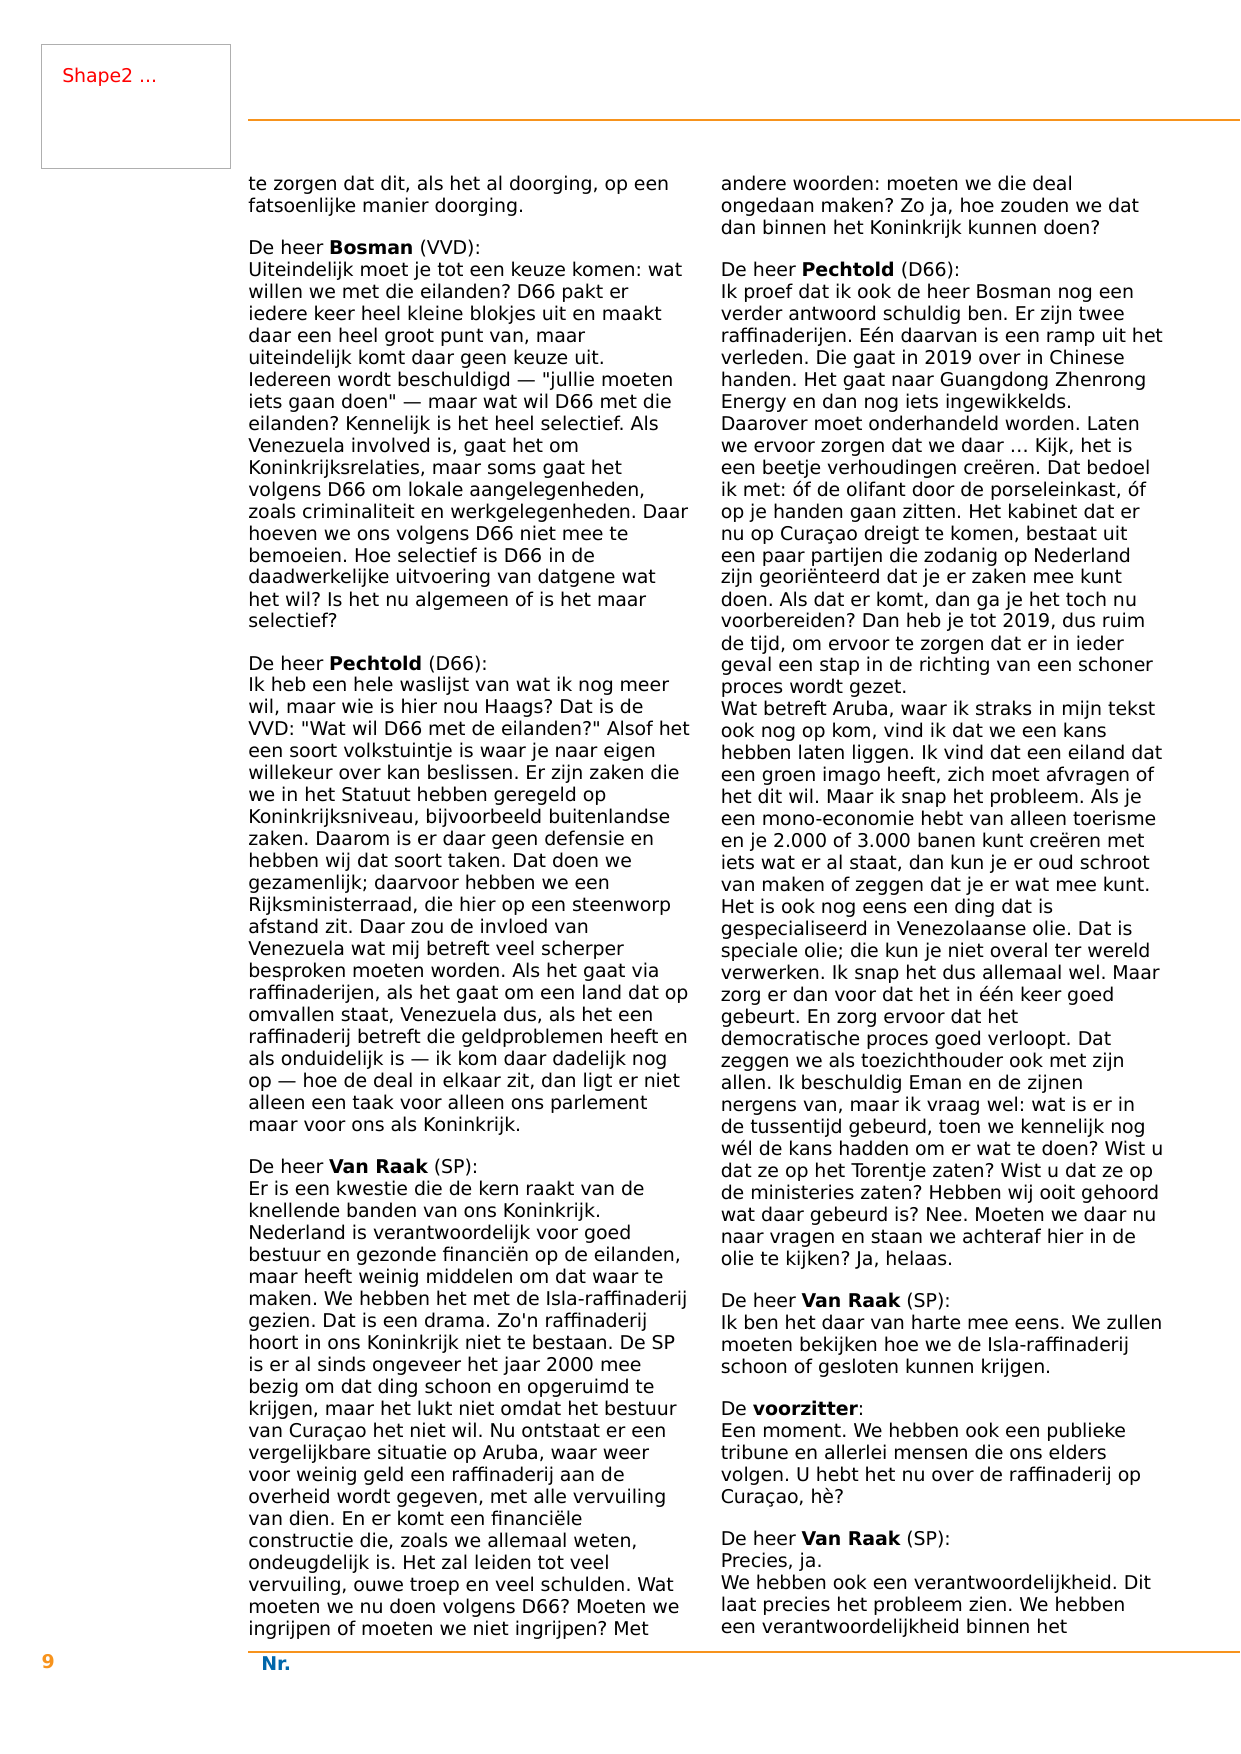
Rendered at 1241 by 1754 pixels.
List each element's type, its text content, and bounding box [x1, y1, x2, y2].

text te zorgen dat dit, als het al doorging, op een fatsoenlijke manier doorging. [248, 173, 691, 217]
text Een moment. We hebben ook een publieke tribune en allerlei mensen die ons elders volgen. U hebt het nu over de raffinaderij op Curaçao, hè? [721, 1420, 1163, 1508]
text Wat betreft Aruba, waar ik straks in mijn tekst ook nog op kom, vind ik dat we een kans hebben laten liggen. Ik vind dat een eiland dat een groen imago heeft, zich moet afvragen of het dit wil. Maar ik snap het probleem. Als je een mono-economie hebt van alleen toerisme en je 2.000 of 3.000 banen kunt creëren met iets wat er al staat, dan kun je er oud schroot van maken of zeggen dat je er wat mee kunt. Het is ook nog eens een ding dat is gespecialiseerd in Venezolaanse olie. Dat is speciale olie; die kun je niet overal ter wereld verwerken. Ik snap het dus allemaal wel. Maar zorg er dan voor dat het in één keer goed gebeurt. En zorg ervoor dat het democratische proces goed verloopt. Dat zeggen we als toezichthouder ook met zijn allen. Ik beschuldig Eman en de zijnen nergens van, maar ik vraag wel: wat is er in de tussentijd gebeurd, toen we kennelijk nog wél de kans hadden om er wat te doen? Wist u dat ze op het Torentje zaten? Wist u dat ze op de ministeries zaten? Hebben wij ooit gehoord wat daar gebeurd is? Nee. Moeten we daar nu naar vragen en staan we achteraf hier in de olie te kijken? Ja, helaas. [721, 698, 1163, 1270]
text Uiteindelijk moet je tot een keuze komen: wat willen we met die eilanden? D66 pakt er iedere keer heel kleine blokjes uit en maakt daar een heel groot punt van, maar uiteindelijk komt daar geen keuze uit. Iedereen wordt beschuldigd — "jullie moeten iets gaan doen" — maar wat wil D66 met die eilanden? Kennelijk is het heel selectief. Als Venezuela involved is, gaat het om Koninkrijksrelaties, maar soms gaat het volgens D66 om lokale aangelegenheden, zoals criminaliteit en werkgelegenheden. Daar hoeven we ons volgens D66 niet mee te bemoeien. Hoe selectief is D66 in de daadwerkelijke uitvoering van datgene wat het wil? Is het nu algemeen of is het maar selectief? [248, 259, 691, 632]
text De heer Pechtold (D66): [248, 652, 691, 674]
text De voorzitter: [721, 1398, 1163, 1420]
text Precies, ja. [721, 1549, 1163, 1572]
text andere woorden: moeten we die deal ongedaan maken? Zo ja, hoe zouden we dat dan binnen het Koninkrijk kunnen doen? [721, 173, 1163, 239]
text De heer Van Raak (SP): [248, 1156, 691, 1178]
text Ik heb een hele waslijst van wat ik nog meer wil, maar wie is hier nou Haags? Dat is de VVD: "Wat wil D66 met de eilanden?" Alsof het een soort volkstuintje is waar je naar eigen willekeur over kan beslissen. Er zijn zaken die we in het Statuut hebben geregeld op Koninkrijksniveau, bijvoorbeeld buitenlandse zaken. Daarom is er daar geen defensie en hebben wij dat soort taken. Dat doen we gezamenlijk; daarvoor hebben we een Rijksministerraad, die hier op een steenworp afstand zit. Daar zou de invloed van Venezuela wat mij betreft veel scherper besproken moeten worden. Als het gaat via raffinaderijen, als het gaat om een land dat op omvallen staat, Venezuela dus, als het een raffinaderij betreft die geldproblemen heeft en als onduidelijk is — ik kom daar dadelijk nog op — hoe de deal in elkaar zit, dan ligt er niet alleen een taak voor alleen ons parlement maar voor ons als Koninkrijk. [248, 674, 691, 1136]
text Ik ben het daar van harte mee eens. We zullen moeten bekijken hoe we de Isla-raffinaderij schoon of gesloten kunnen krijgen. [721, 1312, 1163, 1378]
text De heer Van Raak (SP): [721, 1290, 1163, 1312]
text De heer Van Raak (SP): [721, 1528, 1163, 1549]
text Er is een kwestie die de kern raakt van de knellende banden van ons Koninkrijk. Nederland is verantwoordelijk voor goed bestuur en gezonde financiën op de eilanden, maar heeft weinig middelen om dat waar te maken. We hebben het met de Isla-raffinaderij gezien. Dat is een drama. Zo'n raffinaderij hoort in ons Koninkrijk niet te bestaan. De SP is er al sinds ongeveer het jaar 2000 mee bezig om dat ding schoon en opgeruimd te krijgen, maar het lukt niet omdat het bestuur van Curaçao het niet wil. Nu ontstaat er een vergelijkbare situatie op Aruba, waar weer voor weinig geld een raffinaderij aan de overheid wordt gegeven, met alle vervuiling van dien. En er komt een financiële constructie die, zoals we allemaal weten, ondeugdelijk is. Het zal leiden tot veel vervuiling, ouwe troep en veel schulden. Wat moeten we nu doen volgens D66? Moeten we ingrijpen of moeten we niet ingrijpen? Met [248, 1178, 691, 1639]
text Ik proef dat ik ook de heer Bosman nog een verder antwoord schuldig ben. Er zijn twee raffinaderijen. Eén daarvan is een ramp uit het verleden. Die gaat in 2019 over in Chinese handen. Het gaat naar Guangdong Zhenrong Energy en dan nog iets ingewikkelds. Daarover moet onderhandeld worden. Laten we ervoor zorgen dat we daar … Kijk, het is een beetje verhoudingen creëren. Dat bedoel ik met: óf de olifant door de porseleinkast, óf op je handen gaan zitten. Het kabinet dat er nu op Curaçao dreigt te komen, bestaat uit een paar partijen die zodanig op Nederland zijn georiënteerd dat je er zaken mee kunt doen. Als dat er komt, dan ga je het toch nu voorbereiden? Dan heb je tot 2019, dus ruim de tijd, om ervoor te zorgen dat er in ieder geval een stap in de richting van een schoner proces wordt gezet. [721, 281, 1163, 698]
text De heer Bosman (VVD): [248, 237, 691, 259]
text We hebben ook een verantwoordelijkheid. Dit laat precies het probleem zien. We hebben een verantwoordelijkheid binnen het [721, 1572, 1163, 1637]
text De heer Pechtold (D66): [721, 259, 1163, 281]
